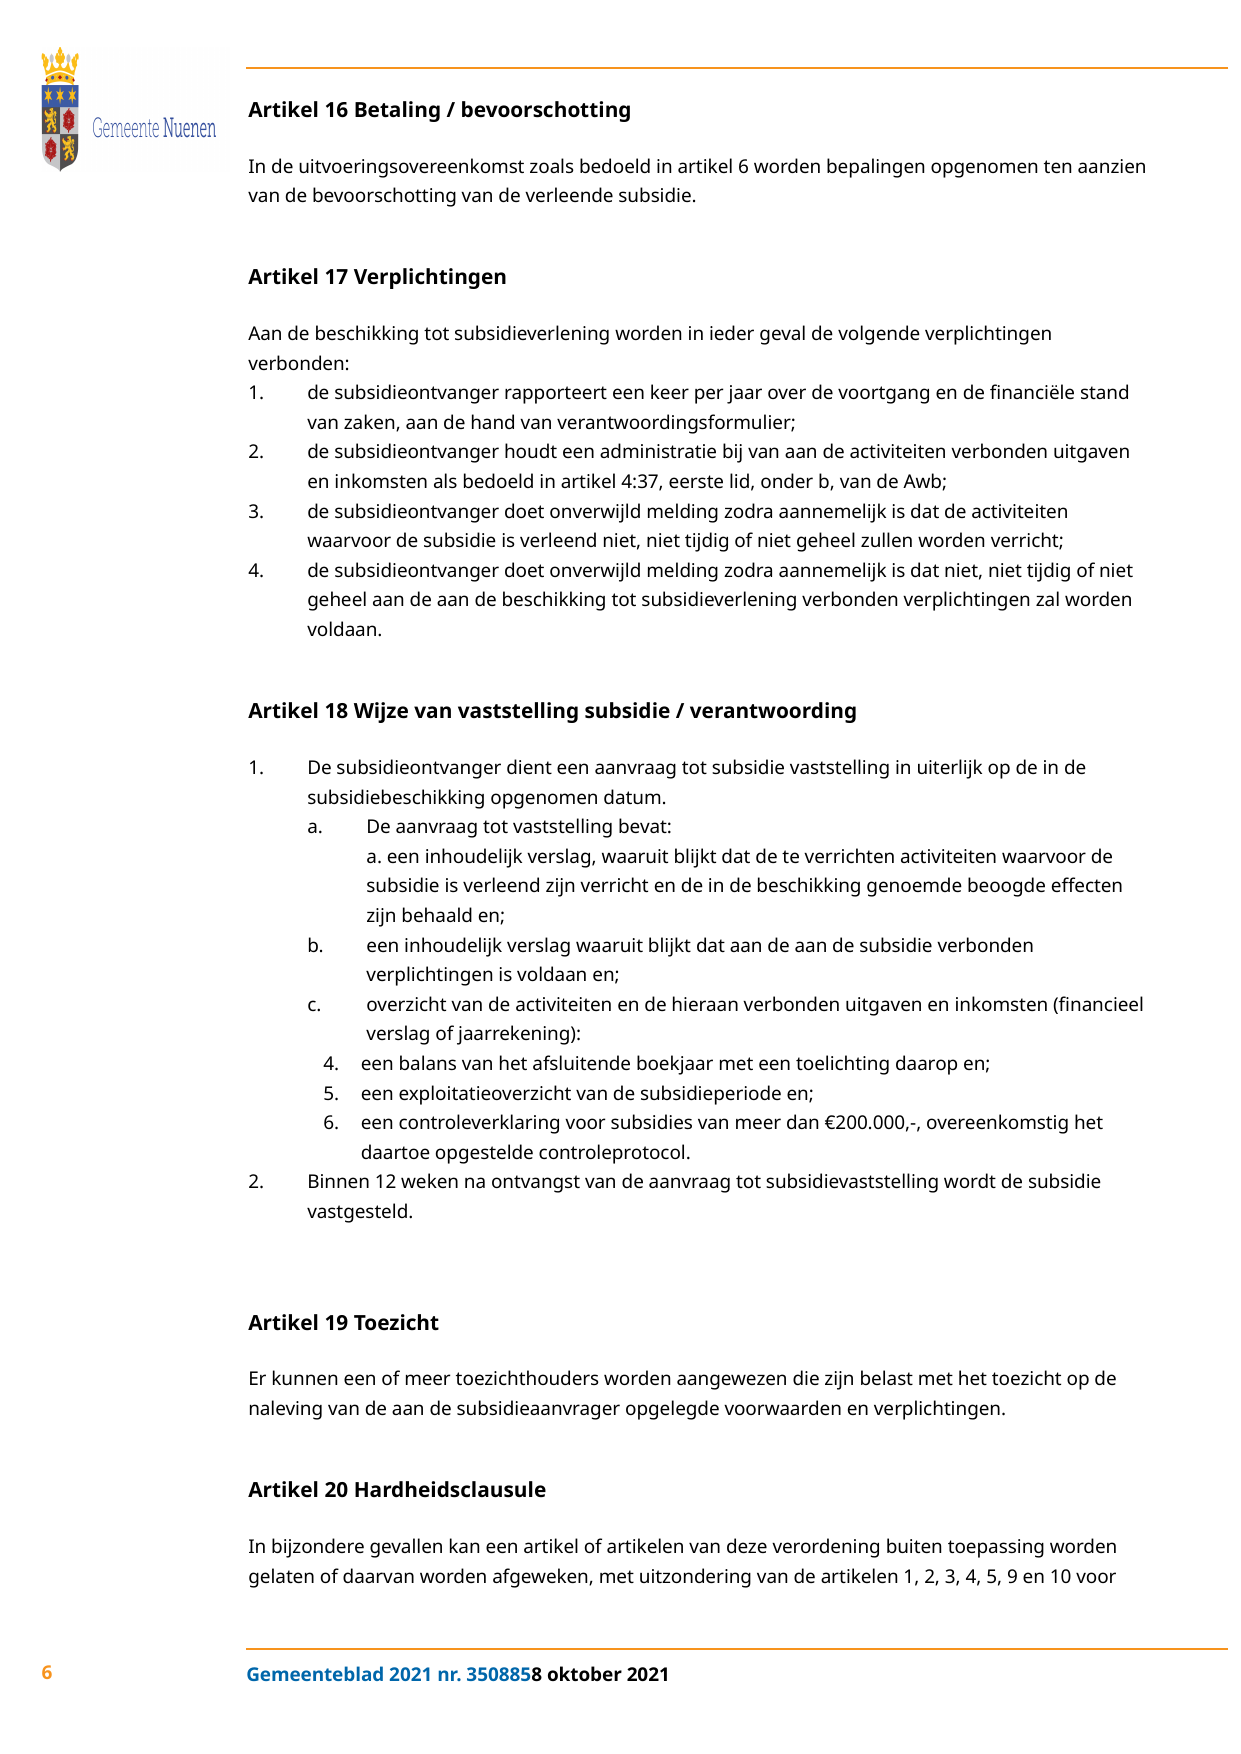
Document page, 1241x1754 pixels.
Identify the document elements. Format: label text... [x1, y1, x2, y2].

list overzicht van de activiteiten en de hieraan verbonden uitgaven en inkomsten (financieel verslag of jaarrekening): [307, 991, 1152, 1046]
list een controleverklaring voor subsidies van meer dan €200.000,-, overeenkomstig het daartoe opgestelde controleprotocol. [323, 1109, 1152, 1164]
list een inhoudelijk verslag waaruit blijkt dat aan de aan de subsidie verbonden verplichtingen is voldaan en; [307, 932, 1152, 987]
text Artikel 20 Hardheidsclausule [248, 1475, 1152, 1504]
text Artikel 16 Betaling / bevoorschotting [248, 95, 1152, 123]
text In de uitvoeringsovereenkomst zoals bedoeld in artikel 6 worden bepalingen opgenomen ten aanzien van de bevoorschotting van de verleende subsidie. [248, 153, 1152, 208]
text Er kunnen een of meer toezichthouders worden aangewezen die zijn belast met het toezicht op de naleving van de aan de subsidieaanvrager opgelegde voorwaarden en verplichtingen. [248, 1366, 1152, 1421]
list Binnen 12 weken na ontvangst van de aanvraag tot subsidievaststelling wordt de subsidie vastgesteld. [248, 1168, 1152, 1224]
text Artikel 18 Wijze van vaststelling subsidie / verantwoording [248, 696, 1152, 725]
list De aanvraag tot vaststelling bevat: [307, 813, 1152, 839]
list een balans van het afsluitende boekjaar met een toelichting daarop en; [323, 1050, 1152, 1076]
list de subsidieontvanger rapporteert een keer per jaar over de voortgang en de financiële stand van zaken, aan de hand van verantwoordingsformulier; [248, 379, 1152, 435]
list de subsidieontvanger doet onverwijld melding zodra aannemelijk is dat de activiteiten waarvoor de subsidie is verleend niet, niet tijdig of niet geheel zullen worden verricht; [248, 498, 1152, 553]
list a. een inhoudelijk verslag, waaruit blijkt dat de te verrichten activiteiten waarvoor de subsidie is verleend zijn verricht en de in de beschikking genoemde beoogde effecten zijn behaald en; [307, 843, 1152, 928]
text Artikel 17 Verplichtingen [248, 262, 1152, 291]
list een exploitatieoverzicht van de subsidieperiode en; [323, 1080, 1152, 1105]
list de subsidieontvanger houdt een administratie bij van aan de activiteiten verbonden uitgaven en inkomsten als bedoeld in artikel 4:37, eerste lid, onder b, van de Awb; [248, 439, 1152, 494]
list De subsidieontvanger dient een aanvraag tot subsidie vaststelling in uiterlijk op de in de subsidiebeschikking opgenomen datum. [248, 754, 1152, 809]
text Artikel 19 Toezicht [248, 1308, 1152, 1336]
text Aan de beschikking tot subsidieverlening worden in ieder geval de volgende verplichtingen verbonden: [248, 320, 1152, 376]
picture [41, 47, 231, 172]
text In bijzondere gevallen kan een artikel of artikelen van deze verordening buiten toepassing worden gelaten of daarvan worden afgeweken, met uitzondering van de artikelen 1, 2, 3, 4, 5, 9 en 10 voor [248, 1533, 1152, 1588]
list de subsidieontvanger doet onverwijld melding zodra aannemelijk is dat niet, niet tijdig of niet geheel aan de aan de beschikking tot subsidieverlening verbonden verplichtingen zal worden voldaan. [248, 557, 1152, 642]
